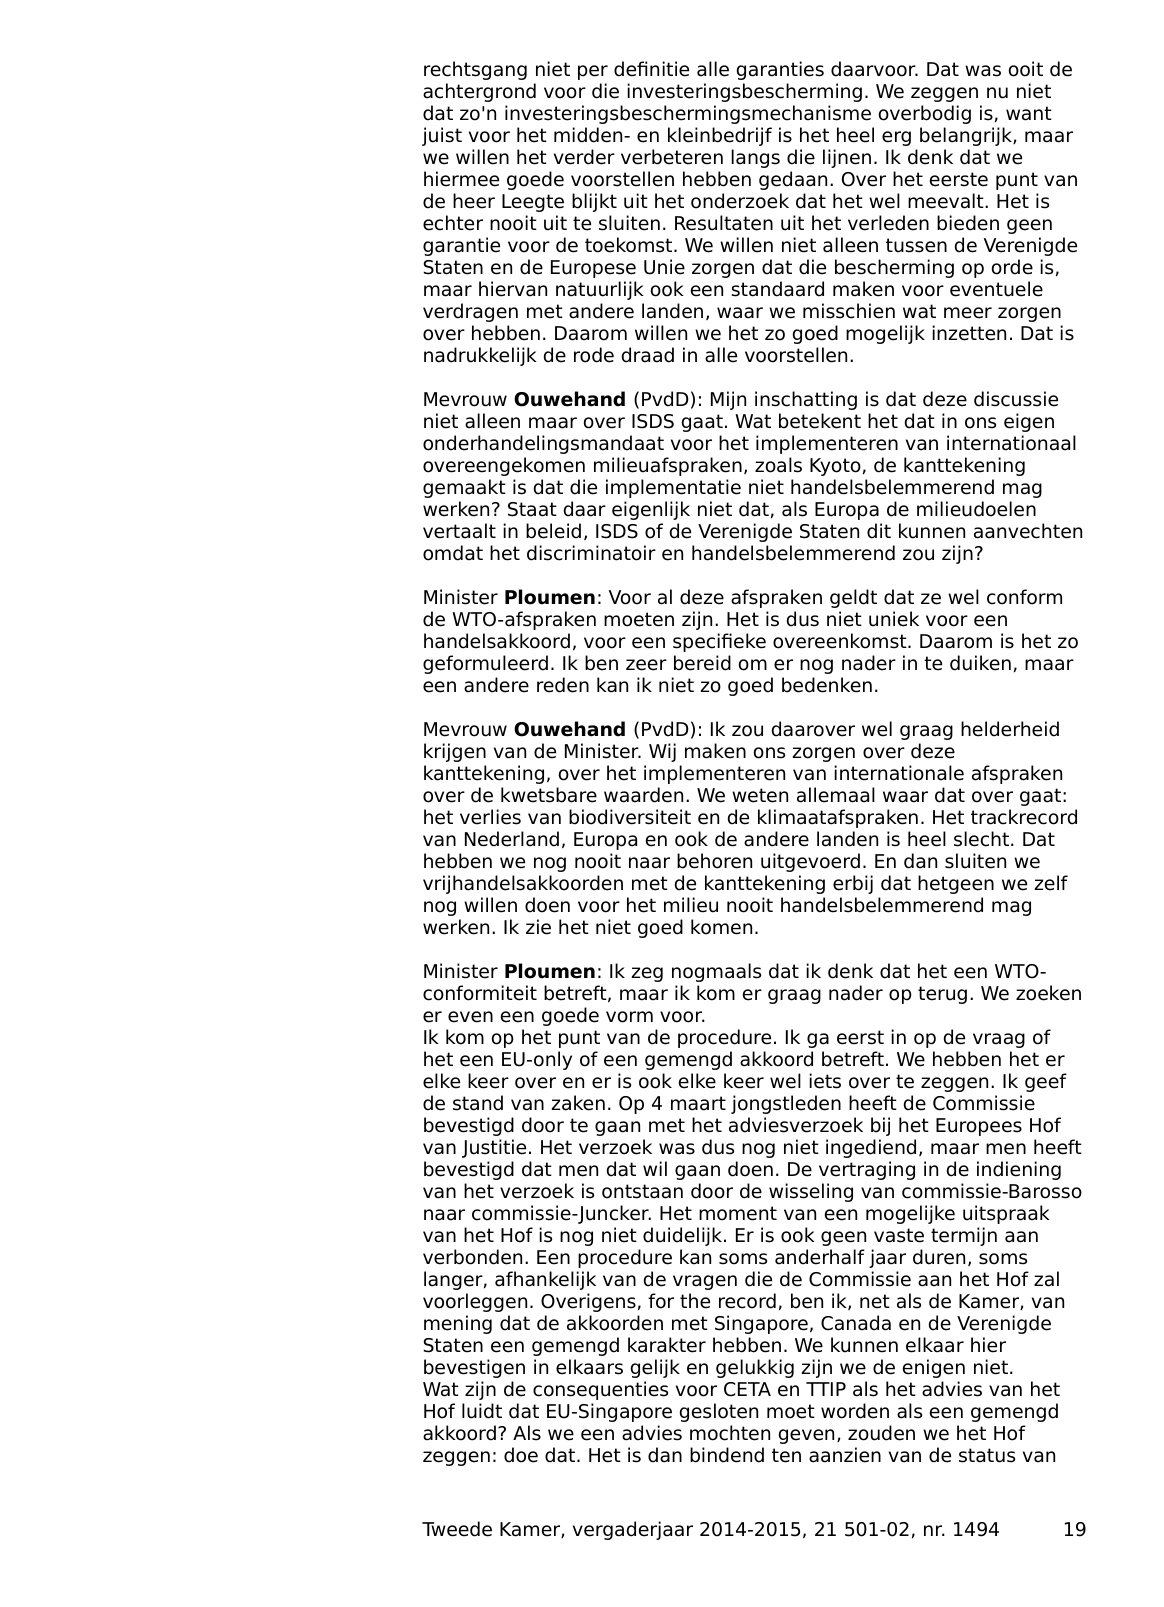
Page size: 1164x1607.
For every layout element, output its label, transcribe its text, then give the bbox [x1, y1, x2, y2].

text Minister Ploumen: Ik zeg nogmaals dat ik denk dat het een WTO-conformiteit betreft, maar ik kom er graag nader op terug. We zoeken er even een goede vorm voor. [422, 961, 1087, 1027]
text Mevrouw Ouwehand (PvdD): Mijn inschatting is dat deze discussie niet alleen maar over ISDS gaat. Wat betekent het dat in ons eigen onderhandelingsmandaat voor het implementeren van internationaal overeengekomen milieuafspraken, zoals Kyoto, de kanttekening gemaakt is dat die implementatie niet handelsbelemmerend mag werken? Staat daar eigenlijk niet dat, als Europa de milieudoelen vertaalt in beleid, ISDS of de Verenigde Staten dit kunnen aanvechten omdat het discriminatoir en handelsbelemmerend zou zijn? [422, 389, 1087, 565]
text Wat zijn de consequenties voor CETA en TTIP als het advies van het Hof luidt dat EU-Singapore gesloten moet worden als een gemengd akkoord? Als we een advies mochten geven, zouden we het Hof zeggen: doe dat. Het is dan bindend ten aanzien van de status van [422, 1379, 1087, 1467]
text Mevrouw Ouwehand (PvdD): Ik zou daarover wel graag helderheid krijgen van de Minister. Wij maken ons zorgen over deze kanttekening, over het implementeren van internationale afspraken over de kwetsbare waarden. We weten allemaal waar dat over gaat: het verlies van biodiversiteit en de klimaatafspraken. Het trackrecord van Nederland, Europa en ook de andere landen is heel slecht. Dat hebben we nog nooit naar behoren uitgevoerd. En dan sluiten we vrijhandelsakkoorden met de kanttekening erbij dat hetgeen we zelf nog willen doen voor het milieu nooit handelsbelemmerend mag werken. Ik zie het niet goed komen. [422, 719, 1087, 939]
text rechtsgang niet per definitie alle garanties daarvoor. Dat was ooit de achtergrond voor die investeringsbescherming. We zeggen nu niet dat zo'n investeringsbeschermingsmechanisme overbodig is, want juist voor het midden- en kleinbedrijf is het heel erg belangrijk, maar we willen het verder verbeteren langs die lijnen. Ik denk dat we hiermee goede voorstellen hebben gedaan. Over het eerste punt van de heer Leegte blijkt uit het onderzoek dat het wel meevalt. Het is echter nooit uit te sluiten. Resultaten uit het verleden bieden geen garantie voor de toekomst. We willen niet alleen tussen de Verenigde Staten en de Europese Unie zorgen dat die bescherming op orde is, maar hiervan natuurlijk ook een standaard maken voor eventuele verdragen met andere landen, waar we misschien wat meer zorgen over hebben. Daarom willen we het zo goed mogelijk inzetten. Dat is nadrukkelijk de rode draad in alle voorstellen. [422, 59, 1087, 367]
text Ik kom op het punt van de procedure. Ik ga eerst in op de vraag of het een EU-only of een gemengd akkoord betreft. We hebben het er elke keer over en er is ook elke keer wel iets over te zeggen. Ik geef de stand van zaken. Op 4 maart jongstleden heeft de Commissie bevestigd door te gaan met het adviesverzoek bij het Europees Hof van Justitie. Het verzoek was dus nog niet ingediend, maar men heeft bevestigd dat men dat wil gaan doen. De vertraging in de indiening van het verzoek is ontstaan door de wisseling van commissie-Barosso naar commissie-Juncker. Het moment van een mogelijke uitspraak van het Hof is nog niet duidelijk. Er is ook geen vaste termijn aan verbonden. Een procedure kan soms anderhalf jaar duren, soms langer, afhankelijk van de vragen die de Commissie aan het Hof zal voorleggen. Overigens, for the record, ben ik, net als de Kamer, van mening dat de akkoorden met Singapore, Canada en de Verenigde Staten een gemengd karakter hebben. We kunnen elkaar hier bevestigen in elkaars gelijk en gelukkig zijn we de enigen niet. [422, 1027, 1087, 1379]
text Minister Ploumen: Voor al deze afspraken geldt dat ze wel conform de WTO-afspraken moeten zijn. Het is dus niet uniek voor een handelsakkoord, voor een specifieke overeenkomst. Daarom is het zo geformuleerd. Ik ben zeer bereid om er nog nader in te duiken, maar een andere reden kan ik niet zo goed bedenken. [422, 587, 1087, 697]
